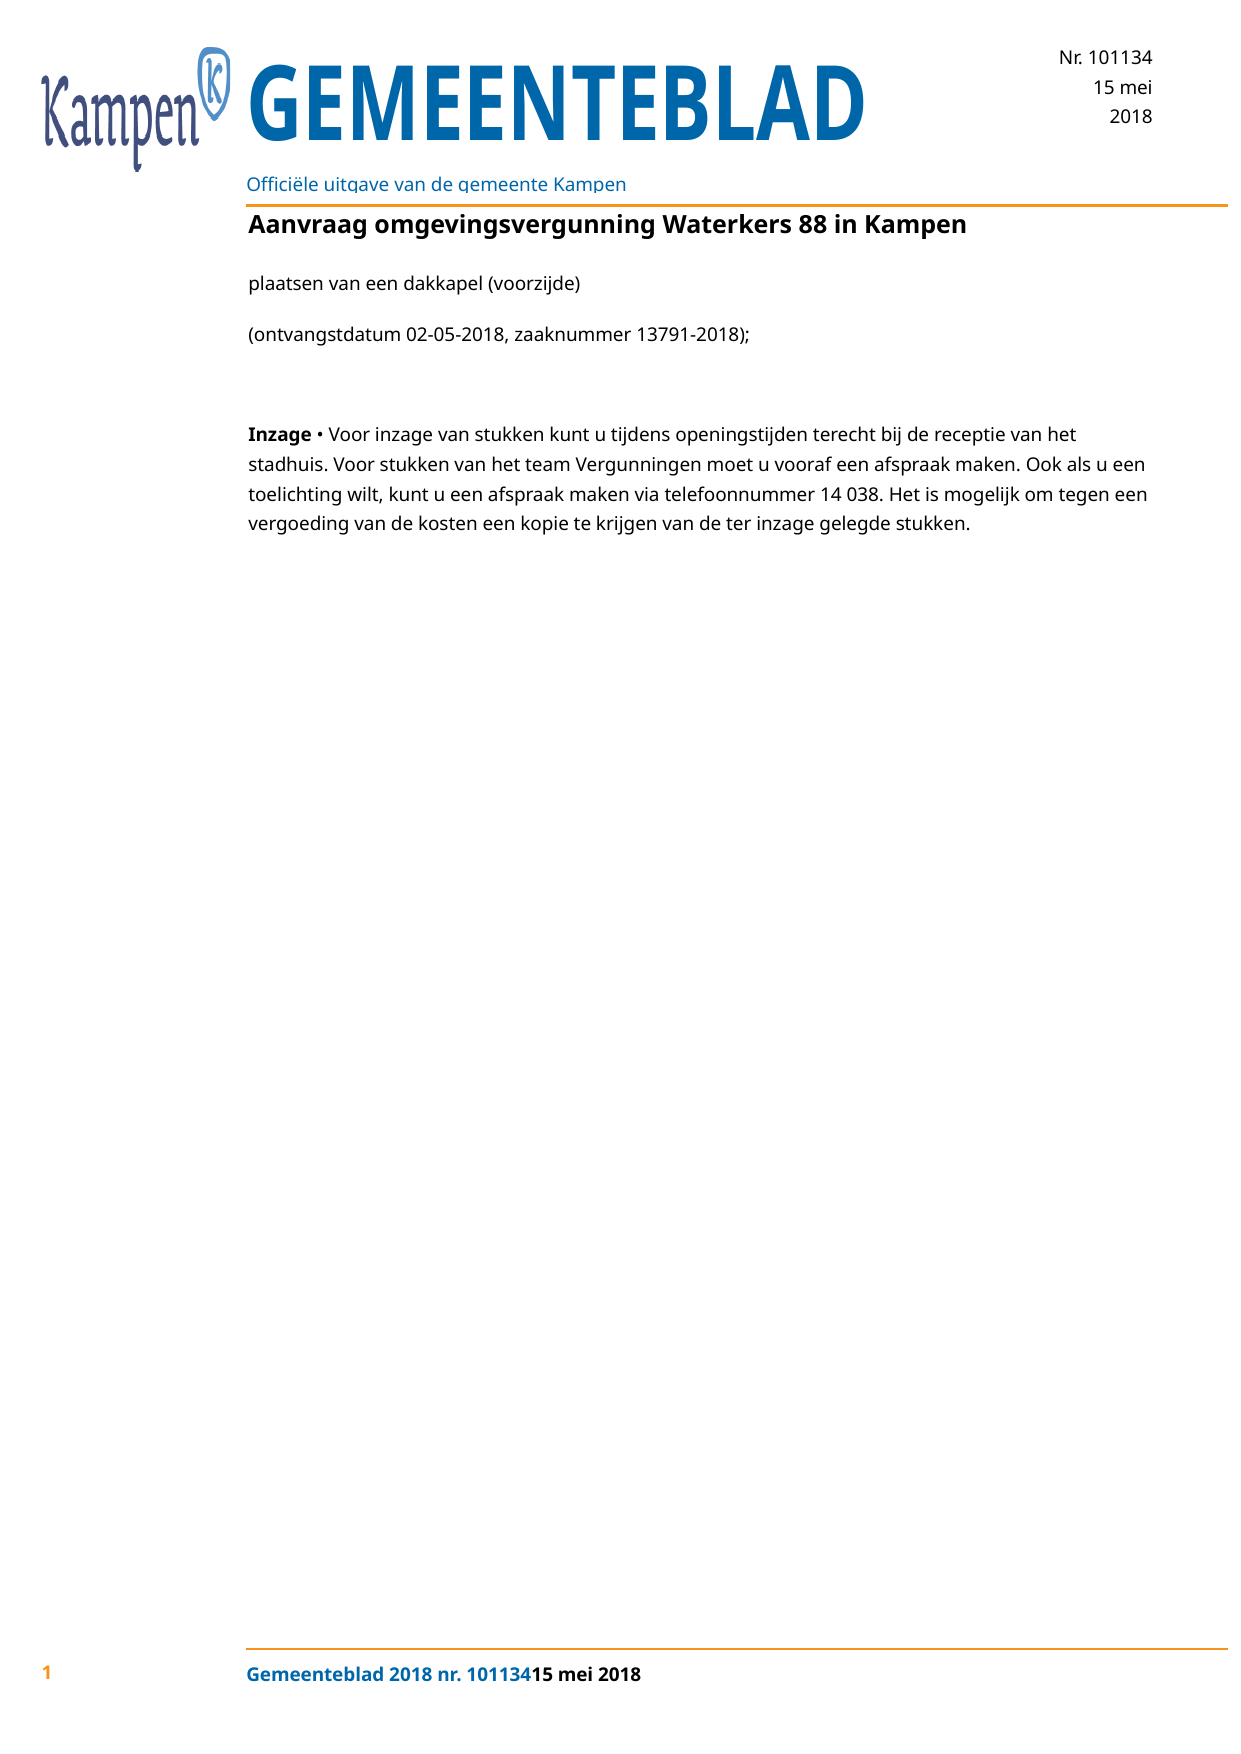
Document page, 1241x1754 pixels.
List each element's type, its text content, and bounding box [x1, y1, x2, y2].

text Inzage • Voor inzage van stukken kunt u tijdens openingstijden terecht bij de receptie van het stadhuis. Voor stukken van het team Vergunningen moet u vooraf een afspraak maken. Ook als u een toelichting wilt, kunt u een afspraak maken via telefoonnummer 14 038. Het is mogelijk om tegen een vergoeding van de kosten een kopie te krijgen van de ter inzage gelegde stukken. [248, 422, 1152, 536]
text plaatsen van een dakkapel (voorzijde) [248, 270, 1152, 296]
text (ontvangstdatum 02-05-2018, zaaknummer 13791-2018); [248, 321, 1152, 346]
picture [41, 47, 231, 172]
text Aanvraag omgevingsvergunning Waterkers 88 in Kampen [248, 207, 1152, 241]
